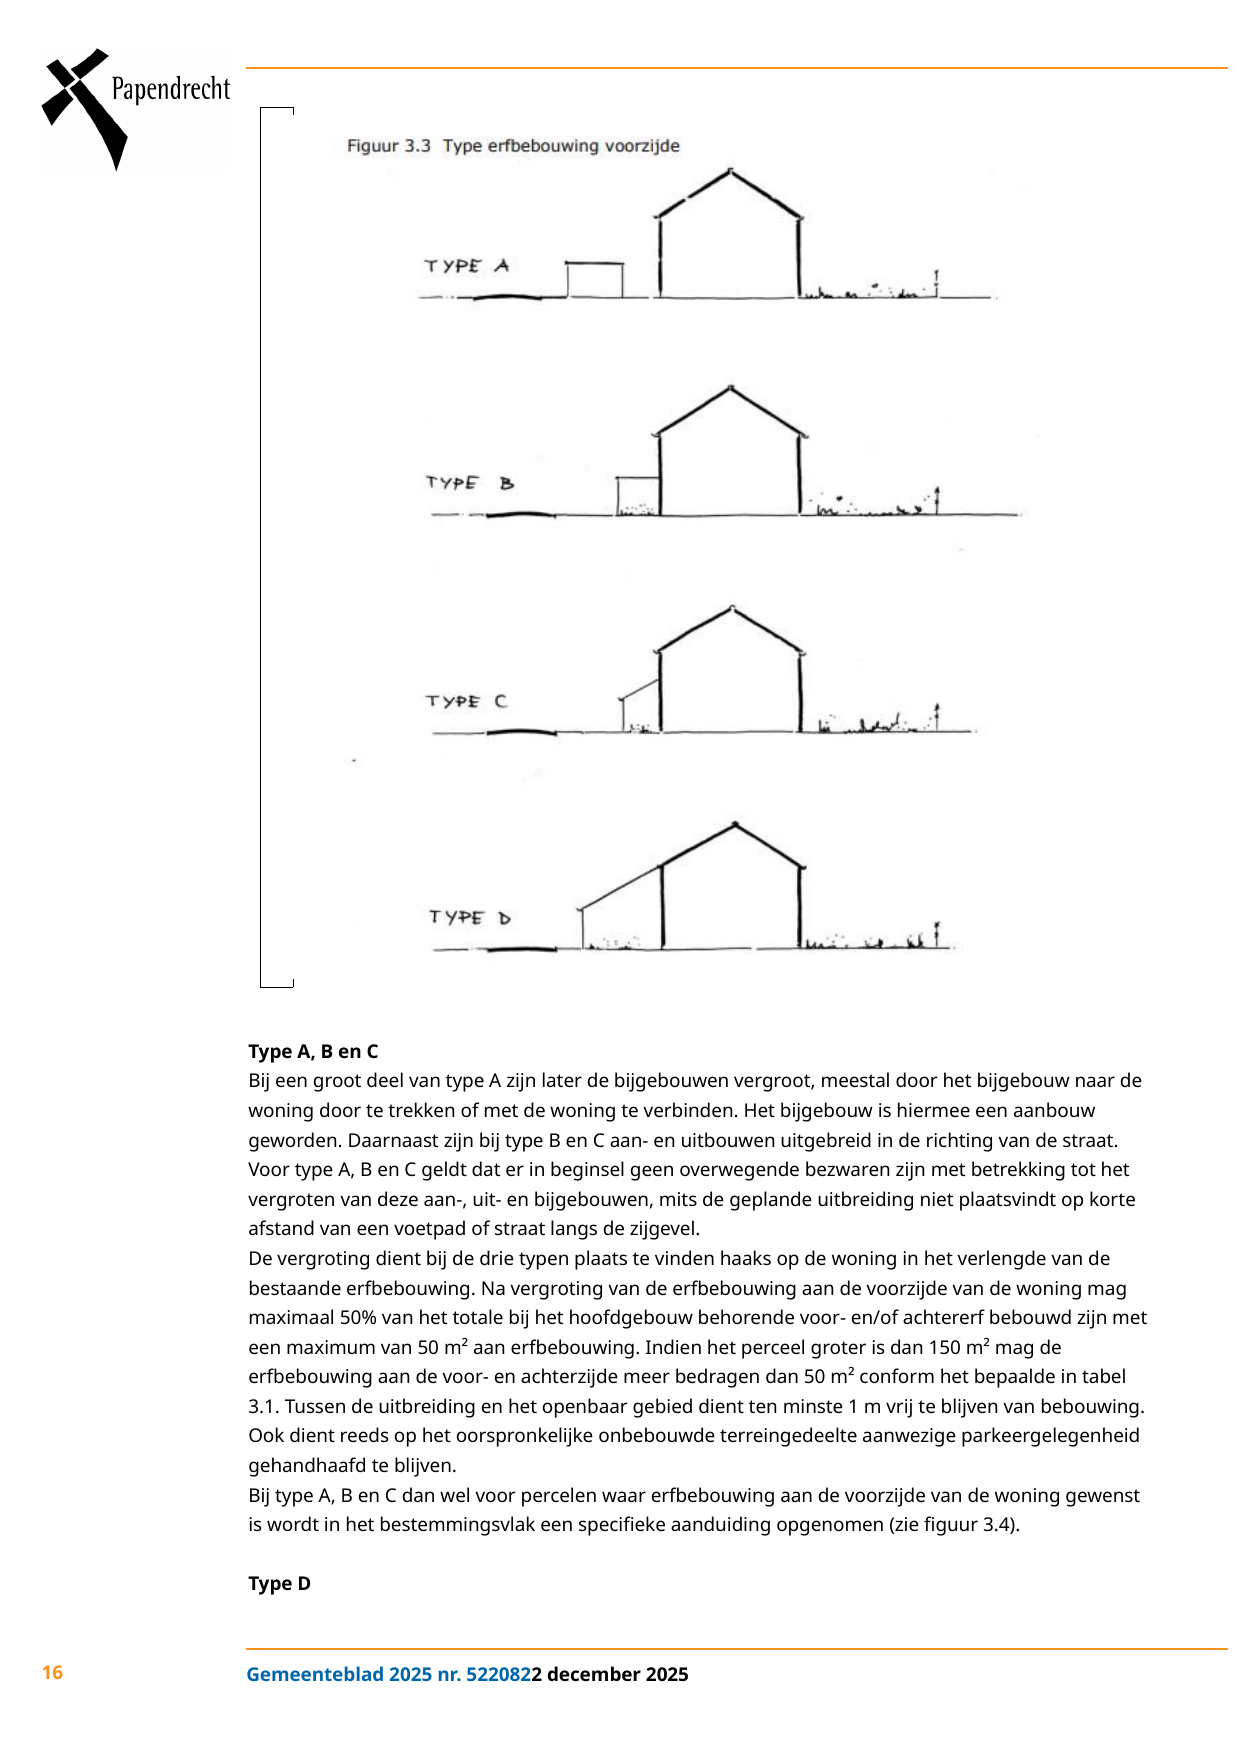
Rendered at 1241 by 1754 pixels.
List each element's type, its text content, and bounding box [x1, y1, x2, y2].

text Type D [248, 1571, 1152, 1596]
text Type A, B en C [248, 1038, 1152, 1064]
picture [268, 115, 1173, 979]
text Voor type A, B en C geldt dat er in beginsel geen overwegende bezwaren zijn met betrekking tot het vergroten van deze aan-, uit- en bijgebouwen, mits de geplande uitbreiding niet plaatsvindt op korte afstand van een voetpad of straat langs de zijgevel. [248, 1156, 1152, 1241]
text Bij een groot deel van type A zijn later de bijgebouwen vergroot, meestal door het bijgebouw naar de woning door te trekken of met de woning te verbinden. Het bijgebouw is hiermee een aanbouw geworden. Daarnaast zijn bij type B en C aan- en uitbouwen uitgebreid in de richting van de straat. [248, 1068, 1152, 1153]
text Bij type A, B en C dan wel voor percelen waar erfbebouwing aan de voorzijde van de woning gewenst is wordt in het bestemmingsvlak een specifieke aanduiding opgenomen (zie figuur 3.4). [248, 1482, 1152, 1537]
picture [41, 47, 231, 172]
text De vergroting dient bij de drie typen plaats te vinden haaks op de woning in het verlengde van de bestaande erfbebouwing. Na vergroting van de erfbebouwing aan de voorzijde van de woning mag maximaal 50% van het totale bij het hoofdgebouw behorende voor- en/of achtererf bebouwd zijn met een maximum van 50 m² aan erfbebouwing. Indien het perceel groter is dan 150 m² mag de erfbebouwing aan de voor- en achterzijde meer bedragen dan 50 m² conform het bepaalde in tabel 3.1. Tussen de uitbreiding en het openbaar gebied dient ten minste 1 m vrij te blijven van bebouwing. Ook dient reeds op het oorspronkelijke onbebouwde terreingedeelte aanwezige parkeergelegenheid gehandhaafd te blijven. [248, 1245, 1152, 1478]
